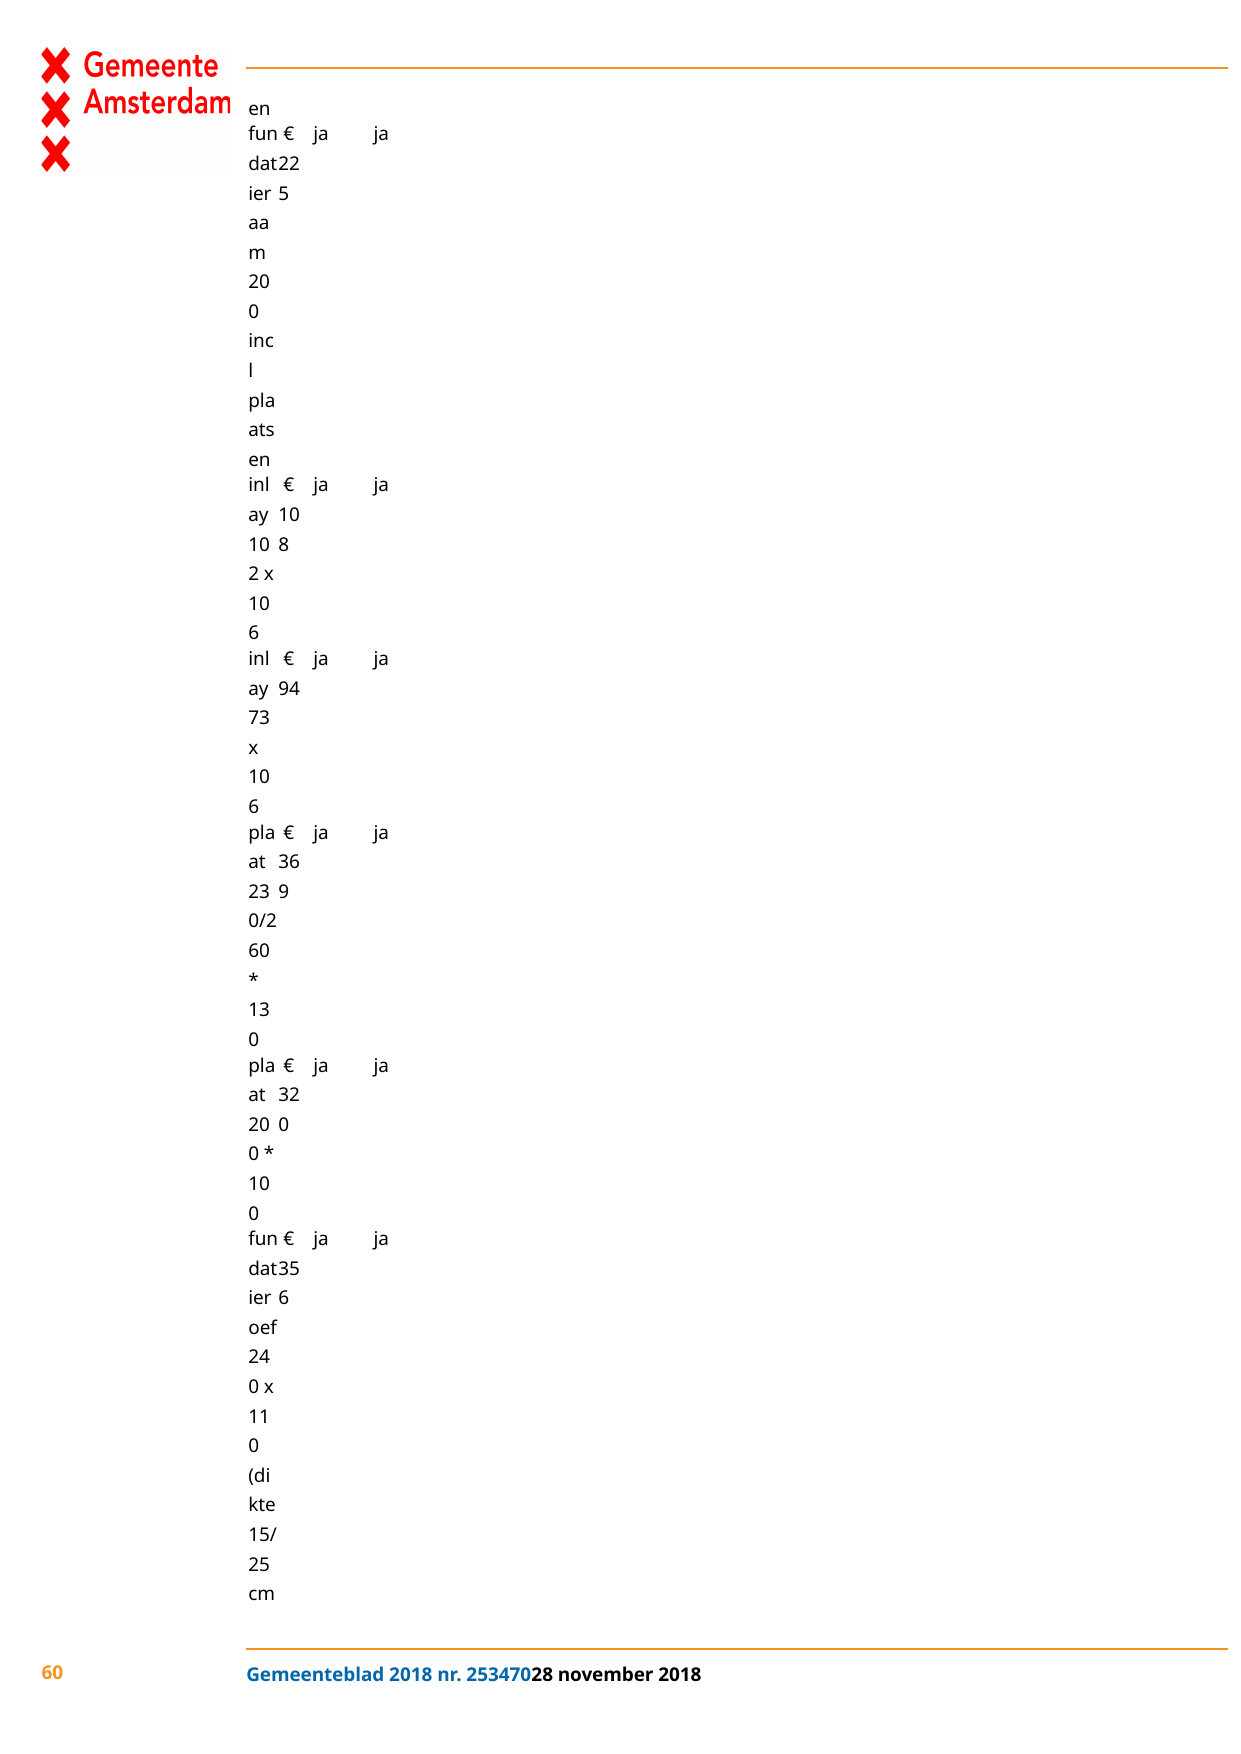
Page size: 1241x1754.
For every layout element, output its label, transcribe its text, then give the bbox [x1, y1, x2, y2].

table_cell inlay 73 x 106 [248, 645, 278, 819]
table_cell [338, 121, 368, 472]
table_cell € 320 [278, 1052, 308, 1225]
table_cell [338, 1052, 368, 1225]
table_cell ja [369, 645, 398, 819]
table_cell ja [308, 645, 338, 819]
table_cell [399, 819, 429, 1052]
table_cell [338, 472, 368, 645]
table_cell € 108 [278, 472, 308, 645]
picture [41, 47, 231, 172]
table_cell [399, 1052, 429, 1225]
table_cell € 94 [278, 645, 308, 819]
table_cell plaat 230/260 * 130 [248, 819, 278, 1052]
table_cell ja [308, 472, 338, 645]
table_cell fundatieraam 200 incl plaatsen [248, 121, 278, 472]
table_cell [338, 819, 368, 1052]
table_cell [338, 1225, 368, 1606]
table_cell [399, 645, 429, 819]
table_cell € 356 [278, 1225, 308, 1606]
table_cell ja [369, 472, 398, 645]
table_cell ja [308, 1052, 338, 1225]
table_cell ja [308, 819, 338, 1052]
table_cell € 369 [278, 819, 308, 1052]
table_cell ja [369, 1225, 398, 1606]
table_cell [399, 472, 429, 645]
table_cell fundatieroef 240 x 110 (dikte 15/25 cm [248, 1225, 278, 1606]
table_cell [399, 121, 429, 472]
table_cell € 225 [278, 121, 308, 472]
table_cell ja [369, 819, 398, 1052]
table_cell [369, 95, 398, 121]
table_cell [278, 95, 308, 121]
table_cell plaat 200 * 100 [248, 1052, 278, 1225]
table_cell [338, 645, 368, 819]
table_cell ja [308, 1225, 338, 1606]
table_cell ja [369, 1052, 398, 1225]
table_cell [399, 1225, 429, 1606]
table_cell en [248, 95, 278, 121]
table_cell [399, 95, 429, 121]
table_cell inlay 102 x 106 [248, 472, 278, 645]
table_cell [308, 95, 338, 121]
table_cell [338, 95, 368, 121]
table_cell ja [369, 121, 398, 472]
table_cell ja [308, 121, 338, 472]
